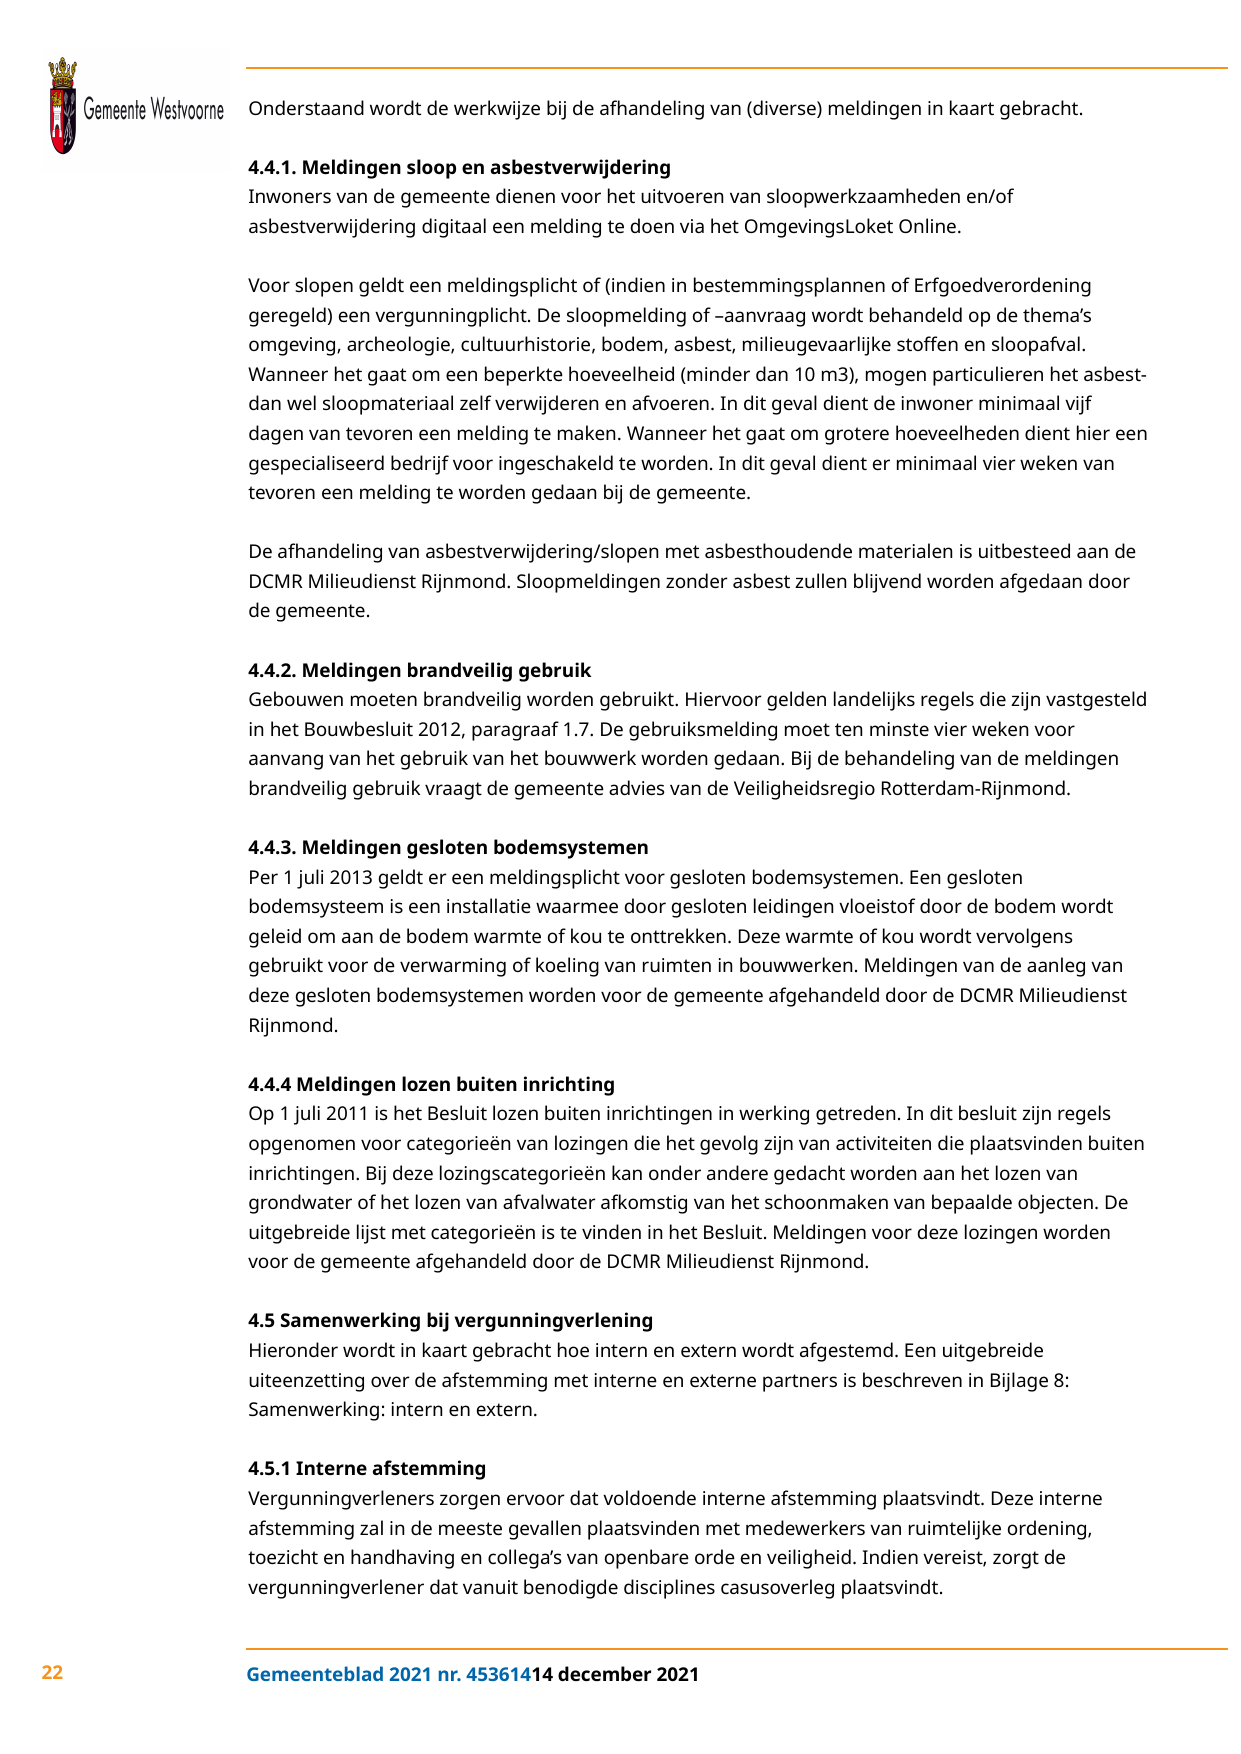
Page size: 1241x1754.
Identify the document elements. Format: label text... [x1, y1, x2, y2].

text 4.4.4 Meldingen lozen buiten inrichting [248, 1071, 1152, 1097]
text 4.5.1 Interne afstemming [248, 1456, 1152, 1481]
text Per 1 juli 2013 geldt er een meldingsplicht voor gesloten bodemsystemen. Een gesloten bodemsysteem is een installatie waarmee door gesloten leidingen vloeistof door de bodem wordt geleid om aan de bodem warmte of kou te onttrekken. Deze warmte of kou wordt vervolgens gebruikt voor de verwarming of koeling van ruimten in bouwwerken. Meldingen van de aanleg van deze gesloten bodemsystemen worden voor de gemeente afgehandeld door de DCMR Milieudienst Rijnmond. [248, 864, 1152, 1038]
text Onderstaand wordt de werkwijze bij de afhandeling van (diverse) meldingen in kaart gebracht. [248, 95, 1152, 121]
text Wanneer het gaat om een beperkte hoeveelheid (minder dan 10 m3), mogen particulieren het asbest- dan wel sloopmateriaal zelf verwijderen en afvoeren. In dit geval dient de inwoner minimaal vijf dagen van tevoren een melding te maken. Wanneer het gaat om grotere hoeveelheden dient hier een gespecialiseerd bedrijf voor ingeschakeld te worden. In dit geval dient er minimaal vier weken van tevoren een melding te worden gedaan bij de gemeente. [248, 361, 1152, 505]
text 4.4.3. Meldingen gesloten bodemsystemen [248, 834, 1152, 860]
picture [41, 47, 231, 172]
text Op 1 juli 2011 is het Besluit lozen buiten inrichtingen in werking getreden. In dit besluit zijn regels opgenomen voor categorieën van lozingen die het gevolg zijn van activiteiten die plaatsvinden buiten inrichtingen. Bij deze lozingscategorieën kan onder andere gedacht worden aan het lozen van grondwater of het lozen van afvalwater afkomstig van het schoonmaken van bepaalde objecten. De uitgebreide lijst met categorieën is te vinden in het Besluit. Meldingen voor deze lozingen worden voor de gemeente afgehandeld door de DCMR Milieudienst Rijnmond. [248, 1101, 1152, 1274]
text 4.4.1. Meldingen sloop en asbestverwijdering [248, 154, 1152, 180]
text Hieronder wordt in kaart gebracht hoe intern en extern wordt afgestemd. Een uitgebreide uiteenzetting over de afstemming met interne en externe partners is beschreven in Bijlage 8: Samenwerking: intern en extern. [248, 1337, 1152, 1422]
text 4.4.2. Meldingen brandveilig gebruik [248, 657, 1152, 683]
text De afhandeling van asbestverwijdering/slopen met asbesthoudende materialen is uitbesteed aan de DCMR Milieudienst Rijnmond. Sloopmeldingen zonder asbest zullen blijvend worden afgedaan door de gemeente. [248, 538, 1152, 623]
text Gebouwen moeten brandveilig worden gebruikt. Hiervoor gelden landelijks regels die zijn vastgesteld in het Bouwbesluit 2012, paragraaf 1.7. De gebruiksmelding moet ten minste vier weken voor aanvang van het gebruik van het bouwwerk worden gedaan. Bij de behandeling van de meldingen brandveilig gebruik vraagt de gemeente advies van de Veiligheidsregio Rotterdam-Rijnmond. [248, 686, 1152, 801]
text Inwoners van de gemeente dienen voor het uitvoeren van sloopwerkzaamheden en/of asbestverwijdering digitaal een melding te doen via het OmgevingsLoket Online. [248, 183, 1152, 239]
text Voor slopen geldt een meldingsplicht of (indien in bestemmingsplannen of Erfgoedverordening geregeld) een vergunningplicht. De sloopmelding of –aanvraag wordt behandeld op de thema’s omgeving, archeologie, cultuurhistorie, bodem, asbest, milieugevaarlijke stoffen en sloopafval. [248, 272, 1152, 357]
text Vergunningverleners zorgen ervoor dat voldoende interne afstemming plaatsvindt. Deze interne afstemming zal in de meeste gevallen plaatsvinden met medewerkers van ruimtelijke ordening, toezicht en handhaving en collega’s van openbare orde en veiligheid. Indien vereist, zorgt de vergunningverlener dat vanuit benodigde disciplines casusoverleg plaatsvindt. [248, 1485, 1152, 1600]
text 4.5 Samenwerking bij vergunningverlening [248, 1308, 1152, 1333]
